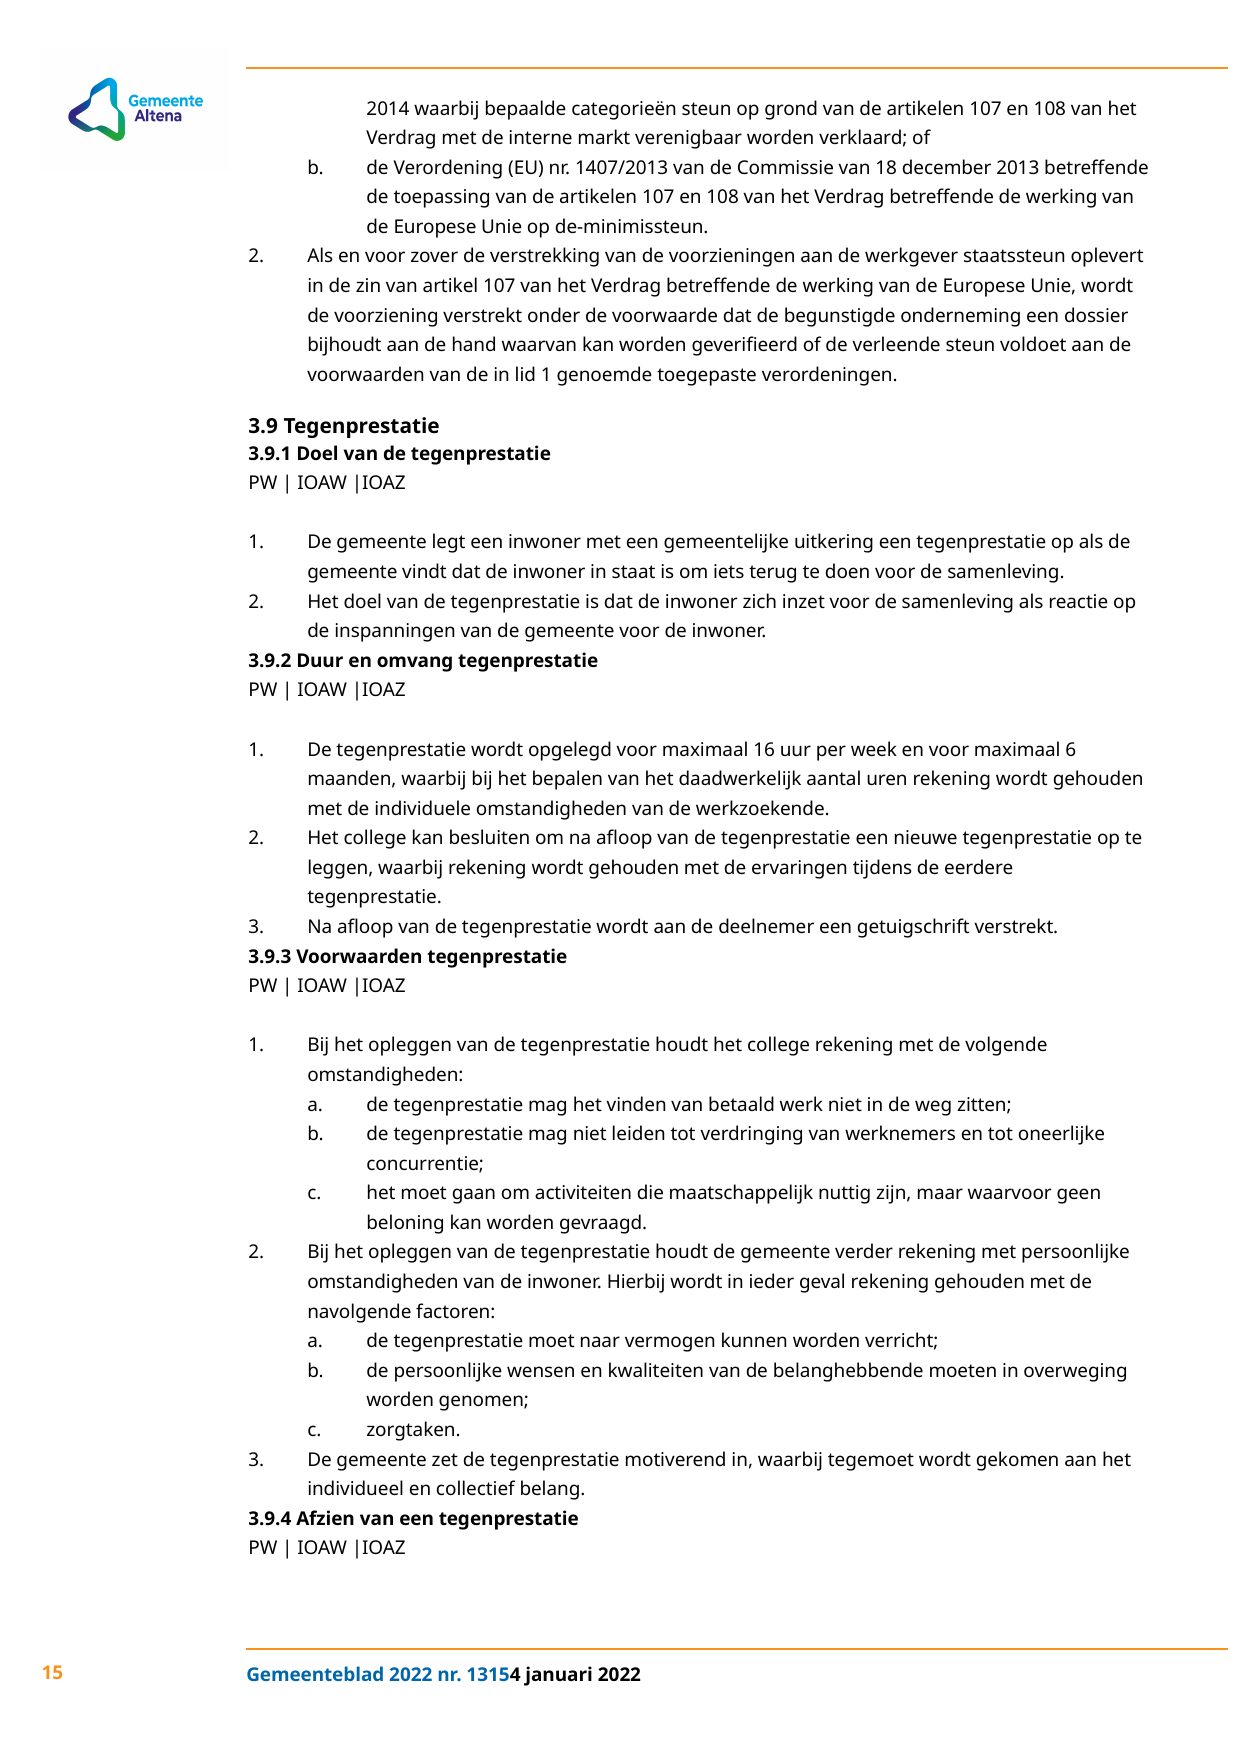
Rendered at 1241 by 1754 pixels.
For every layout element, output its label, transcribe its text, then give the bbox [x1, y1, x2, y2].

list zorgtaken. [307, 1416, 1152, 1442]
list Bij het opleggen van de tegenprestatie houdt de gemeente verder rekening met persoonlijke omstandigheden van de inwoner. Hierbij wordt in ieder geval rekening gehouden met de navolgende factoren: [248, 1239, 1152, 1323]
list Het college kan besluiten om na afloop van de tegenprestatie een nieuwe tegenprestatie op te leggen, waarbij rekening wordt gehouden met de ervaringen tijdens de eerdere tegenprestatie. [248, 824, 1152, 909]
list de Verordening (EU) nr. 1407/2013 van de Commissie van 18 december 2013 betreffende de toepassing van de artikelen 107 en 108 van het Verdrag betreffende de werking van de Europese Unie op de-minimissteun. [307, 154, 1152, 239]
list de tegenprestatie mag het vinden van betaald werk niet in de weg zitten; [307, 1091, 1152, 1116]
text PW | IOAW |IOAZ [248, 677, 1152, 702]
list Bij het opleggen van de tegenprestatie houdt het college rekening met de volgende omstandigheden: [248, 1032, 1152, 1087]
text PW | IOAW |IOAZ [248, 1534, 1152, 1560]
text 3.9.1 Doel van de tegenprestatie [248, 440, 1152, 466]
list de tegenprestatie moet naar vermogen kunnen worden verricht; [307, 1327, 1152, 1353]
list 2014 waarbij bepaalde categorieën steun op grond van de artikelen 107 en 108 van het Verdrag met de interne markt verenigbaar worden verklaard; of [307, 95, 1152, 150]
list Als en voor zover de verstrekking van de voorzieningen aan de werkgever staatssteun oplevert in de zin van artikel 107 van het Verdrag betreffende de werking van de Europese Unie, wordt de voorziening verstrekt onder de voorwaarde dat de begunstigde onderneming een dossier bijhoudt aan de hand waarvan kan worden geverifieerd of de verleende steun voldoet aan de voorwaarden van de in lid 1 genoemde toegepaste verordeningen. [248, 243, 1152, 387]
list Na afloop van de tegenprestatie wordt aan de deelnemer een getuigschrift verstrekt. [248, 913, 1152, 939]
text 3.9.4 Afzien van een tegenprestatie [248, 1505, 1152, 1531]
text 3.9.3 Voorwaarden tegenprestatie [248, 943, 1152, 968]
list de tegenprestatie mag niet leiden tot verdringing van werknemers en tot oneerlijke concurrentie; [307, 1120, 1152, 1176]
list Het doel van de tegenprestatie is dat de inwoner zich inzet voor de samenleving als reactie op de inspanningen van de gemeente voor de inwoner. [248, 588, 1152, 643]
text 3.9.2 Duur en omvang tegenprestatie [248, 647, 1152, 673]
list De gemeente zet de tegenprestatie motiverend in, waarbij tegemoet wordt gekomen aan het individueel en collectief belang. [248, 1446, 1152, 1501]
list het moet gaan om activiteiten die maatschappelijk nuttig zijn, maar waarvoor geen beloning kan worden gevraagd. [307, 1179, 1152, 1235]
picture [41, 47, 231, 172]
list de persoonlijke wensen en kwaliteiten van de belanghebbende moeten in overweging worden genomen; [307, 1357, 1152, 1412]
text 3.9 Tegenprestatie [248, 411, 1152, 440]
list De tegenprestatie wordt opgelegd voor maximaal 16 uur per week en voor maximaal 6 maanden, waarbij bij het bepalen van het daadwerkelijk aantal uren rekening wordt gehouden met de individuele omstandigheden van de werkzoekende. [248, 736, 1152, 821]
list De gemeente legt een inwoner met een gemeentelijke uitkering een tegenprestatie op als de gemeente vindt dat de inwoner in staat is om iets terug te doen voor de samenleving. [248, 529, 1152, 584]
text PW | IOAW |IOAZ [248, 972, 1152, 998]
text PW | IOAW |IOAZ [248, 469, 1152, 495]
